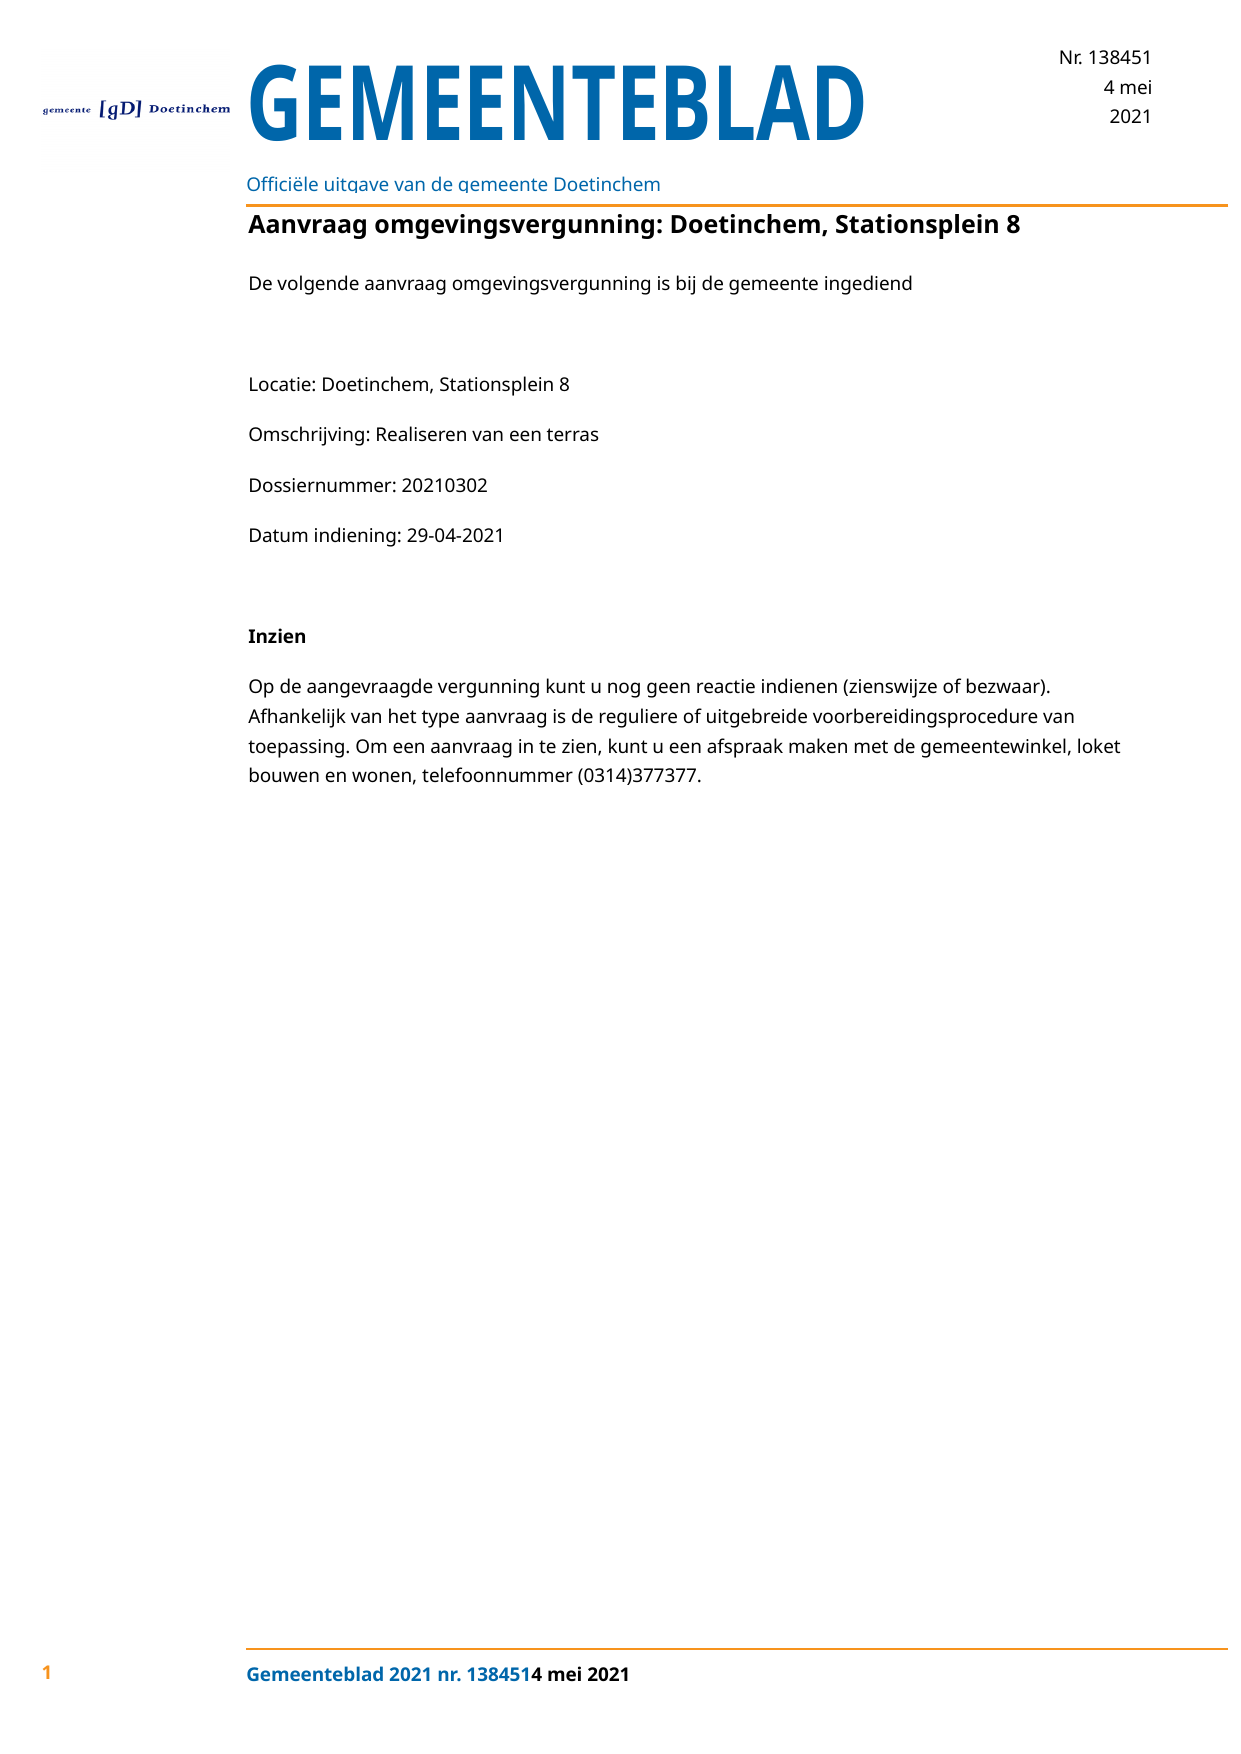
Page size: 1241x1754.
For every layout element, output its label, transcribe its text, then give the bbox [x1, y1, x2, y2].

text Inzien [248, 623, 1152, 649]
text De volgende aanvraag omgevingsvergunning is bij de gemeente ingediend [248, 270, 1152, 296]
text Op de aangevraagde vergunning kunt u nog geen reactie indienen (zienswijze of bezwaar). Afhankelijk van het type aanvraag is de reguliere of uitgebreide voorbereidingsprocedure van toepassing. Om een aanvraag in te zien, kunt u een afspraak maken met de gemeentewinkel, loket bouwen en wonen, telefoonnummer (0314)377377. [248, 674, 1152, 788]
text Aanvraag omgevingsvergunning: Doetinchem, Stationsplein 8 [248, 207, 1152, 241]
picture [41, 47, 231, 172]
text Datum indiening: 29-04-2021 [248, 522, 1152, 548]
text Dossiernummer: 20210302 [248, 472, 1152, 498]
text Omschrijving: Realiseren van een terras [248, 422, 1152, 447]
text Locatie: Doetinchem, Stationsplein 8 [248, 371, 1152, 397]
